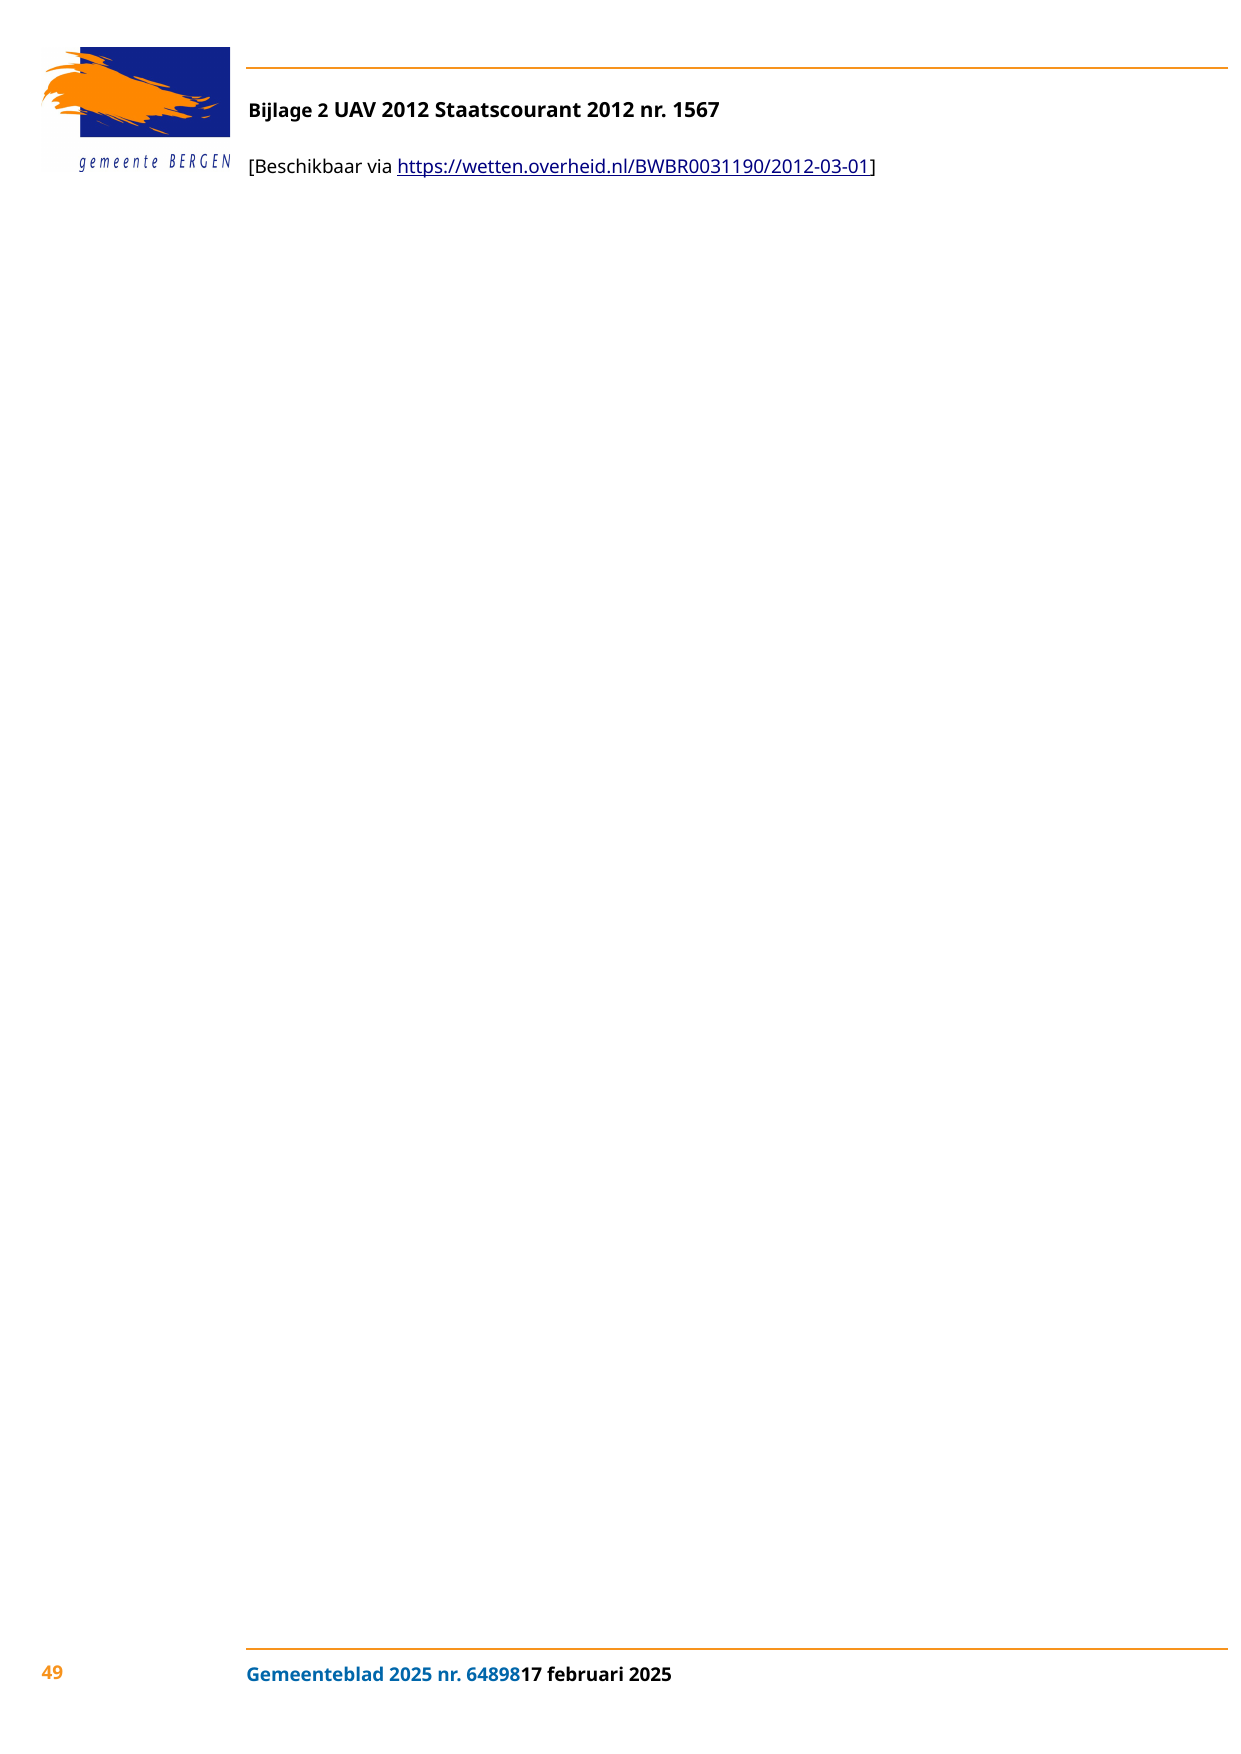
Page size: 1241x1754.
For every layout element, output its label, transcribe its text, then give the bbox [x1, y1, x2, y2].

text Bijlage 2 UAV 2012 Staatscourant 2012 nr. 1567 [248, 95, 1152, 123]
picture [41, 47, 231, 172]
text [Beschikbaar via https://wetten.overheid.nl/BWBR0031190/2012-03-01] [248, 153, 1152, 179]
